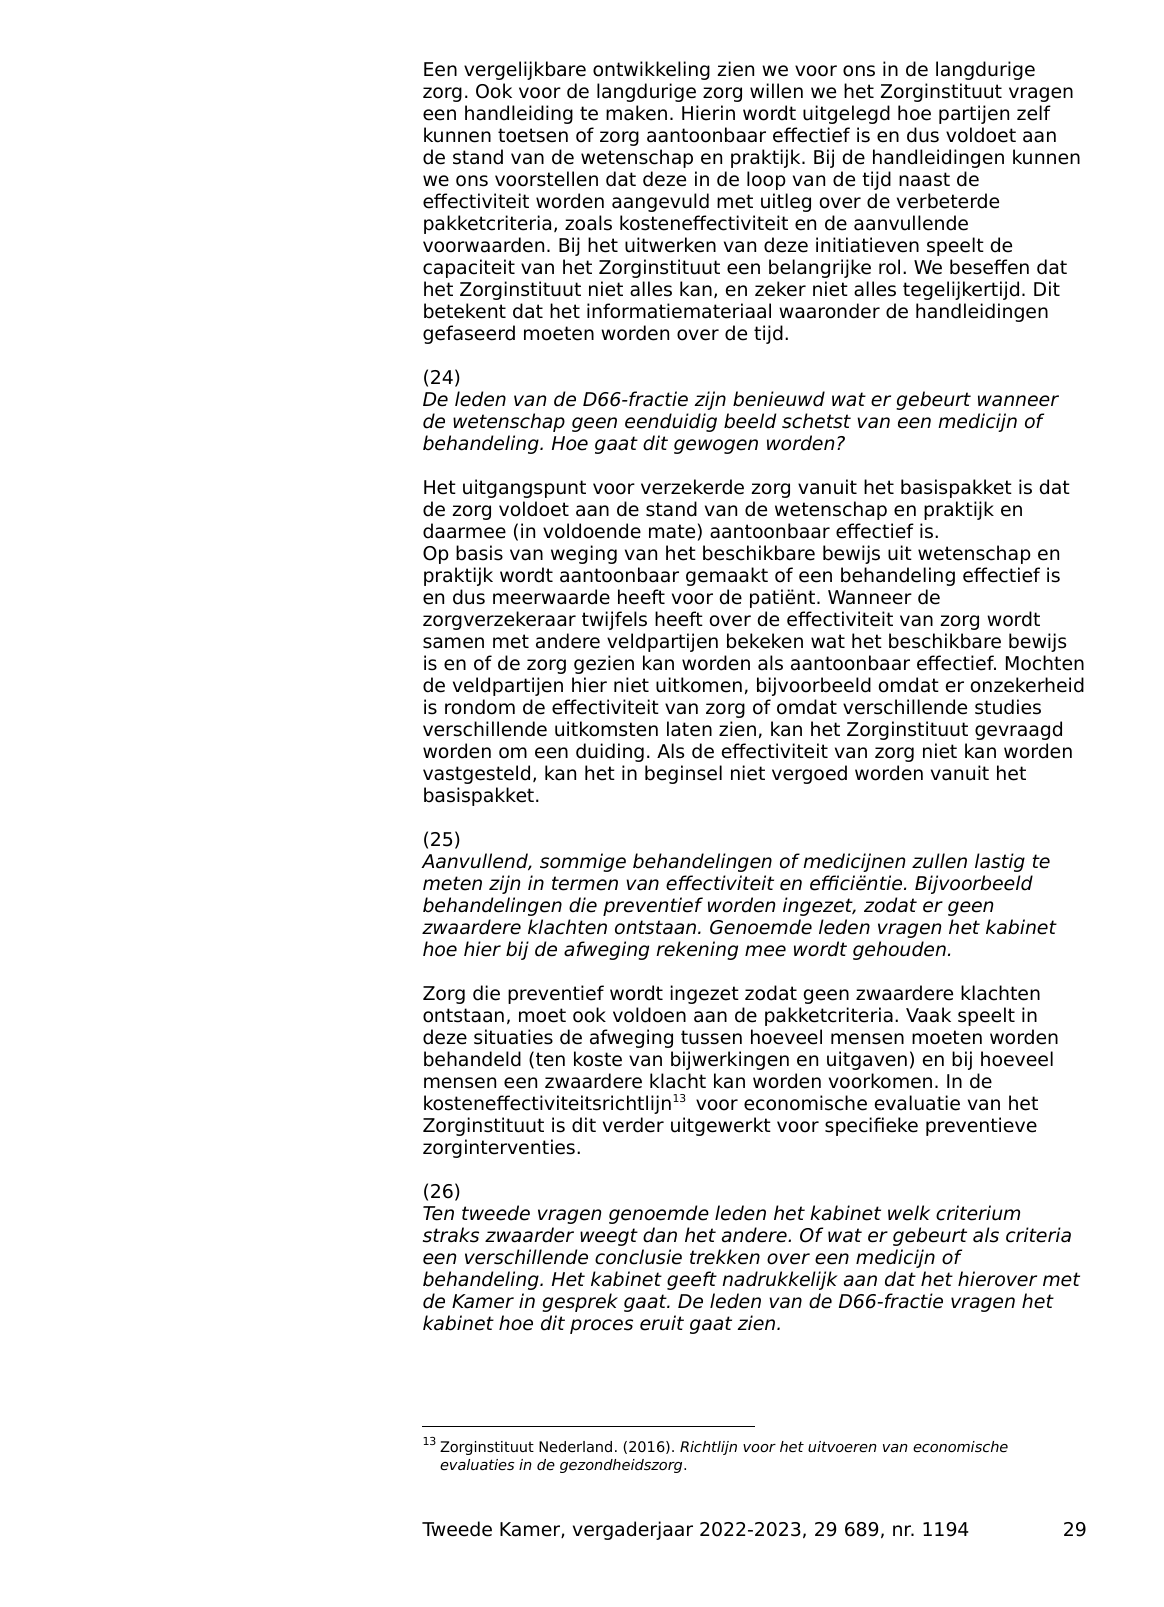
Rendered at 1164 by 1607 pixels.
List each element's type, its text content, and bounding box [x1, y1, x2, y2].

text (25) [422, 829, 1087, 851]
text (24) [422, 367, 1087, 389]
text Ten tweede vragen genoemde leden het kabinet welk criterium straks zwaarder weegt dan het andere. Of wat er gebeurt als criteria een verschillende conclusie trekken over een medicijn of behandeling. Het kabinet geeft nadrukkelijk aan dat het hierover met de Kamer in gesprek gaat. De leden van de D66-fractie vragen het kabinet hoe dit proces eruit gaat zien. [422, 1203, 1087, 1335]
text De leden van de D66-fractie zijn benieuwd wat er gebeurt wanneer de wetenschap geen eenduidig beeld schetst van een medicijn of behandeling. Hoe gaat dit gewogen worden? [422, 389, 1087, 455]
text Het uitgangspunt voor verzekerde zorg vanuit het basispakket is dat de zorg voldoet aan de stand van de wetenschap en praktijk en daarmee (in voldoende mate) aantoonbaar effectief is. [422, 477, 1087, 543]
text Aanvullend, sommige behandelingen of medicijnen zullen lastig te meten zijn in termen van effectiviteit en efficiëntie. Bijvoorbeeld behandelingen die preventief worden ingezet, zodat er geen zwaardere klachten ontstaan. Genoemde leden vragen het kabinet hoe hier bij de afweging rekening mee wordt gehouden. [422, 851, 1087, 961]
text (26) [422, 1181, 1087, 1203]
text Zorginstituut Nederland. (2016). Richtlijn voor het uitvoeren van economische evaluaties in de gezondheidszorg. [422, 1435, 1087, 1474]
text Zorg die preventief wordt ingezet zodat geen zwaardere klachten ontstaan, moet ook voldoen aan de pakketcriteria. Vaak speelt in deze situaties de afweging tussen hoeveel mensen moeten worden behandeld (ten koste van bijwerkingen en uitgaven) en bij hoeveel mensen een zwaardere klacht kan worden voorkomen. In de kosteneffectiviteitsrichtlijn voor economische evaluatie van het Zorginstituut is dit verder uitgewerkt voor specifieke preventieve zorginterventies. [422, 983, 1087, 1159]
text Op basis van weging van het beschikbare bewijs uit wetenschap en praktijk wordt aantoonbaar gemaakt of een behandeling effectief is en dus meerwaarde heeft voor de patiënt. Wanneer de zorgverzekeraar twijfels heeft over de effectiviteit van zorg wordt samen met andere veldpartijen bekeken wat het beschikbare bewijs is en of de zorg gezien kan worden als aantoonbaar effectief. Mochten de veldpartijen hier niet uitkomen, bijvoorbeeld omdat er onzekerheid is rondom de effectiviteit van zorg of omdat verschillende studies verschillende uitkomsten laten zien, kan het Zorginstituut gevraagd worden om een duiding. Als de effectiviteit van zorg niet kan worden vastgesteld, kan het in beginsel niet vergoed worden vanuit het basispakket. [422, 543, 1087, 807]
text Een vergelijkbare ontwikkeling zien we voor ons in de langdurige zorg. Ook voor de langdurige zorg willen we het Zorginstituut vragen een handleiding te maken. Hierin wordt uitgelegd hoe partijen zelf kunnen toetsen of zorg aantoonbaar effectief is en dus voldoet aan de stand van de wetenschap en praktijk. Bij de handleidingen kunnen we ons voorstellen dat deze in de loop van de tijd naast de effectiviteit worden aangevuld met uitleg over de verbeterde pakketcriteria, zoals kosteneffectiviteit en de aanvullende voorwaarden. Bij het uitwerken van deze initiatieven speelt de capaciteit van het Zorginstituut een belangrijke rol. We beseffen dat het Zorginstituut niet alles kan, en zeker niet alles tegelijkertijd. Dit betekent dat het informatiemateriaal waaronder de handleidingen gefaseerd moeten worden over de tijd. [422, 59, 1087, 345]
